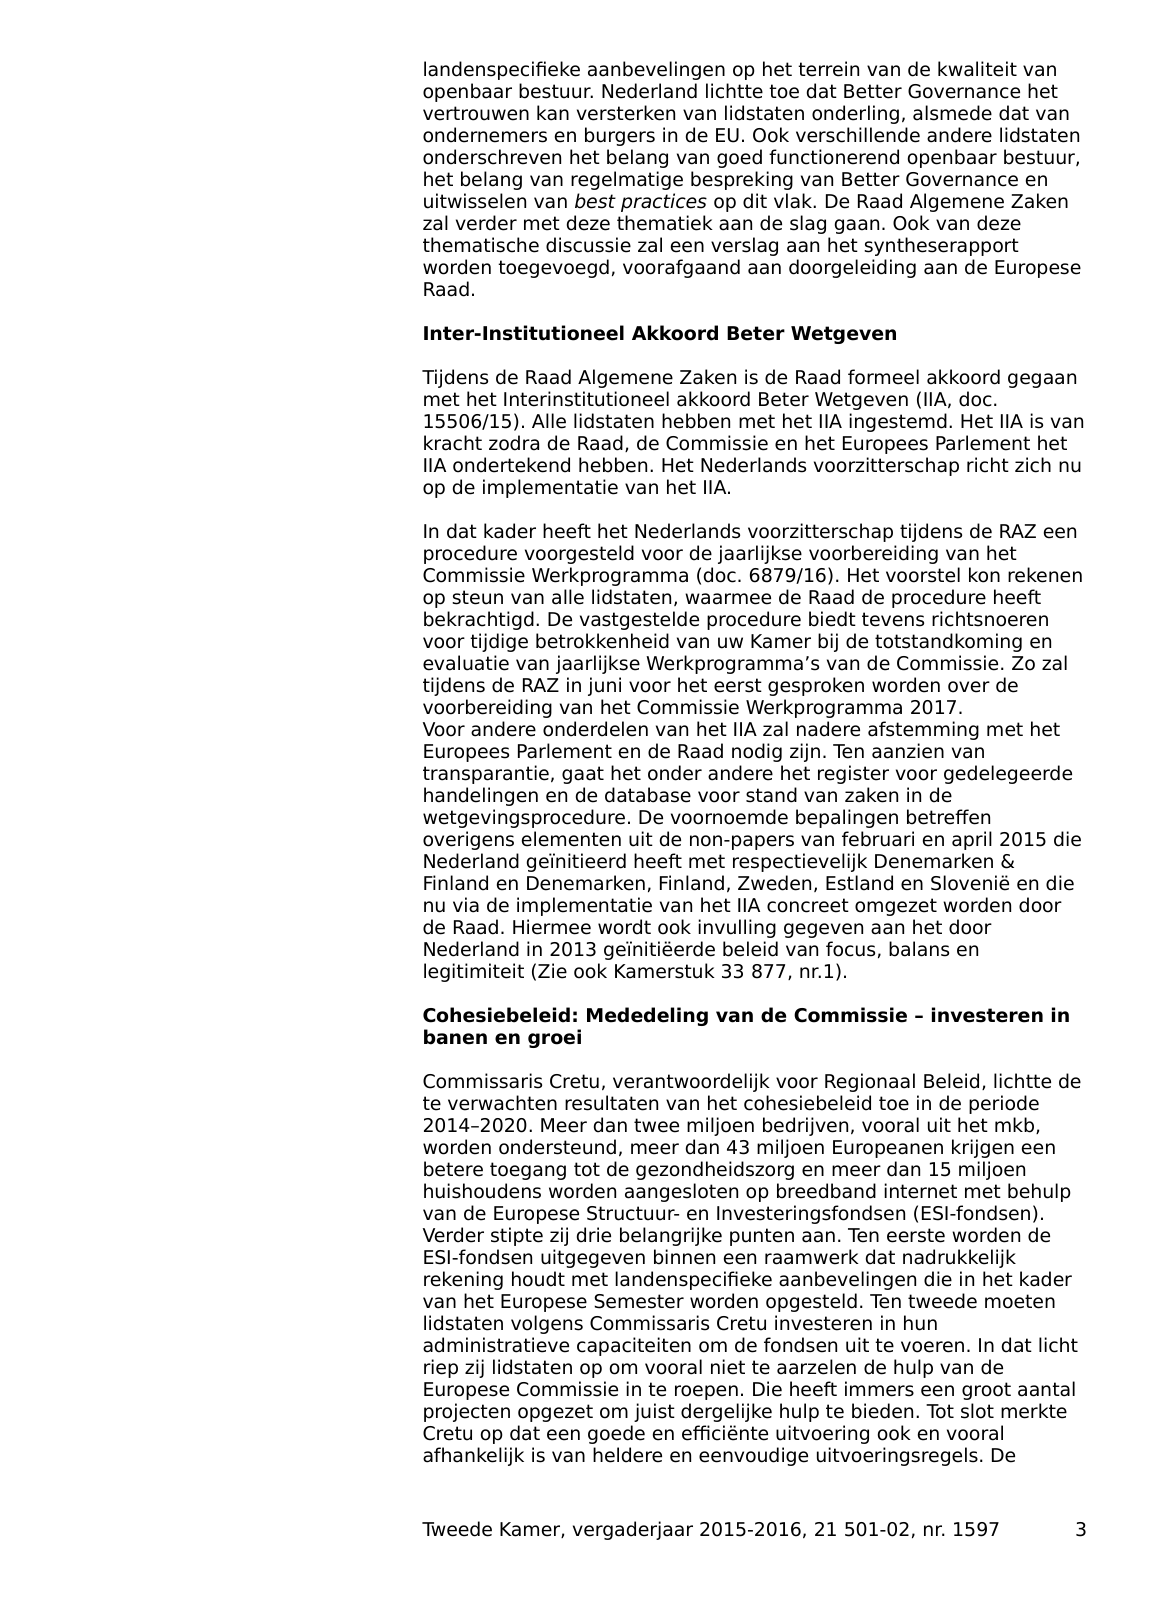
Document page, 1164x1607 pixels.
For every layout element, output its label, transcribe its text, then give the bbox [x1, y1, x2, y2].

text Tijdens de Raad Algemene Zaken is de Raad formeel akkoord gegaan met het Interinstitutioneel akkoord Beter Wetgeven (IIA, doc. 15506/15). Alle lidstaten hebben met het IIA ingestemd. Het IIA is van kracht zodra de Raad, de Commissie en het Europees Parlement het IIA ondertekend hebben. Het Nederlands voorzitterschap richt zich nu op de implementatie van het IIA. [422, 367, 1087, 499]
text Commissaris Cretu, verantwoordelijk voor Regionaal Beleid, lichtte de te verwachten resultaten van het cohesiebeleid toe in de periode 2014–2020. Meer dan twee miljoen bedrijven, vooral uit het mkb, worden ondersteund, meer dan 43 miljoen Europeanen krijgen een betere toegang tot de gezondheidszorg en meer dan 15 miljoen huishoudens worden aangesloten op breedband internet met behulp van de Europese Structuur- en Investeringsfondsen (ESI-fondsen). Verder stipte zij drie belangrijke punten aan. Ten eerste worden de ESI-fondsen uitgegeven binnen een raamwerk dat nadrukkelijk rekening houdt met landenspecifieke aanbevelingen die in het kader van het Europese Semester worden opgesteld. Ten tweede moeten lidstaten volgens Commissaris Cretu investeren in hun administratieve capaciteiten om de fondsen uit te voeren. In dat licht riep zij lidstaten op om vooral niet te aarzelen de hulp van de Europese Commissie in te roepen. Die heeft immers een groot aantal projecten opgezet om juist dergelijke hulp te bieden. Tot slot merkte Cretu op dat een goede en efficiënte uitvoering ook en vooral afhankelijk is van heldere en eenvoudige uitvoeringsregels. De [422, 1071, 1087, 1467]
text Voor andere onderdelen van het IIA zal nadere afstemming met het Europees Parlement en de Raad nodig zijn. Ten aanzien van transparantie, gaat het onder andere het register voor gedelegeerde handelingen en de database voor stand van zaken in de wetgevingsprocedure. De voornoemde bepalingen betreffen overigens elementen uit de non-papers van februari en april 2015 die Nederland geïnitieerd heeft met respectievelijk Denemarken & Finland en Denemarken, Finland, Zweden, Estland en Slovenië en die nu via de implementatie van het IIA concreet omgezet worden door de Raad. Hiermee wordt ook invulling gegeven aan het door Nederland in 2013 geïnitiëerde beleid van focus, balans en legitimiteit (Zie ook Kamerstuk 33 877, nr.1). [422, 719, 1087, 983]
subtitle Inter-Institutioneel Akkoord Beter Wetgeven [422, 323, 1087, 345]
text In dat kader heeft het Nederlands voorzitterschap tijdens de RAZ een procedure voorgesteld voor de jaarlijkse voorbereiding van het Commissie Werkprogramma (doc. 6879/16). Het voorstel kon rekenen op steun van alle lidstaten, waarmee de Raad de procedure heeft bekrachtigd. De vastgestelde procedure biedt tevens richtsnoeren voor tijdige betrokkenheid van uw Kamer bij de totstandkoming en evaluatie van jaarlijkse Werkprogramma’s van de Commissie. Zo zal tijdens de RAZ in juni voor het eerst gesproken worden over de voorbereiding van het Commissie Werkprogramma 2017. [422, 521, 1087, 719]
subtitle Cohesiebeleid: Mededeling van de Commissie – investeren in banen en groei [422, 1005, 1087, 1049]
text landenspecifieke aanbevelingen op het terrein van de kwaliteit van openbaar bestuur. Nederland lichtte toe dat Better Governance het vertrouwen kan versterken van lidstaten onderling, alsmede dat van ondernemers en burgers in de EU. Ook verschillende andere lidstaten onderschreven het belang van goed functionerend openbaar bestuur, het belang van regelmatige bespreking van Better Governance en uitwisselen van best practices op dit vlak. De Raad Algemene Zaken zal verder met deze thematiek aan de slag gaan. Ook van deze thematische discussie zal een verslag aan het syntheserapport worden toegevoegd, voorafgaand aan doorgeleiding aan de Europese Raad. [422, 59, 1087, 301]
